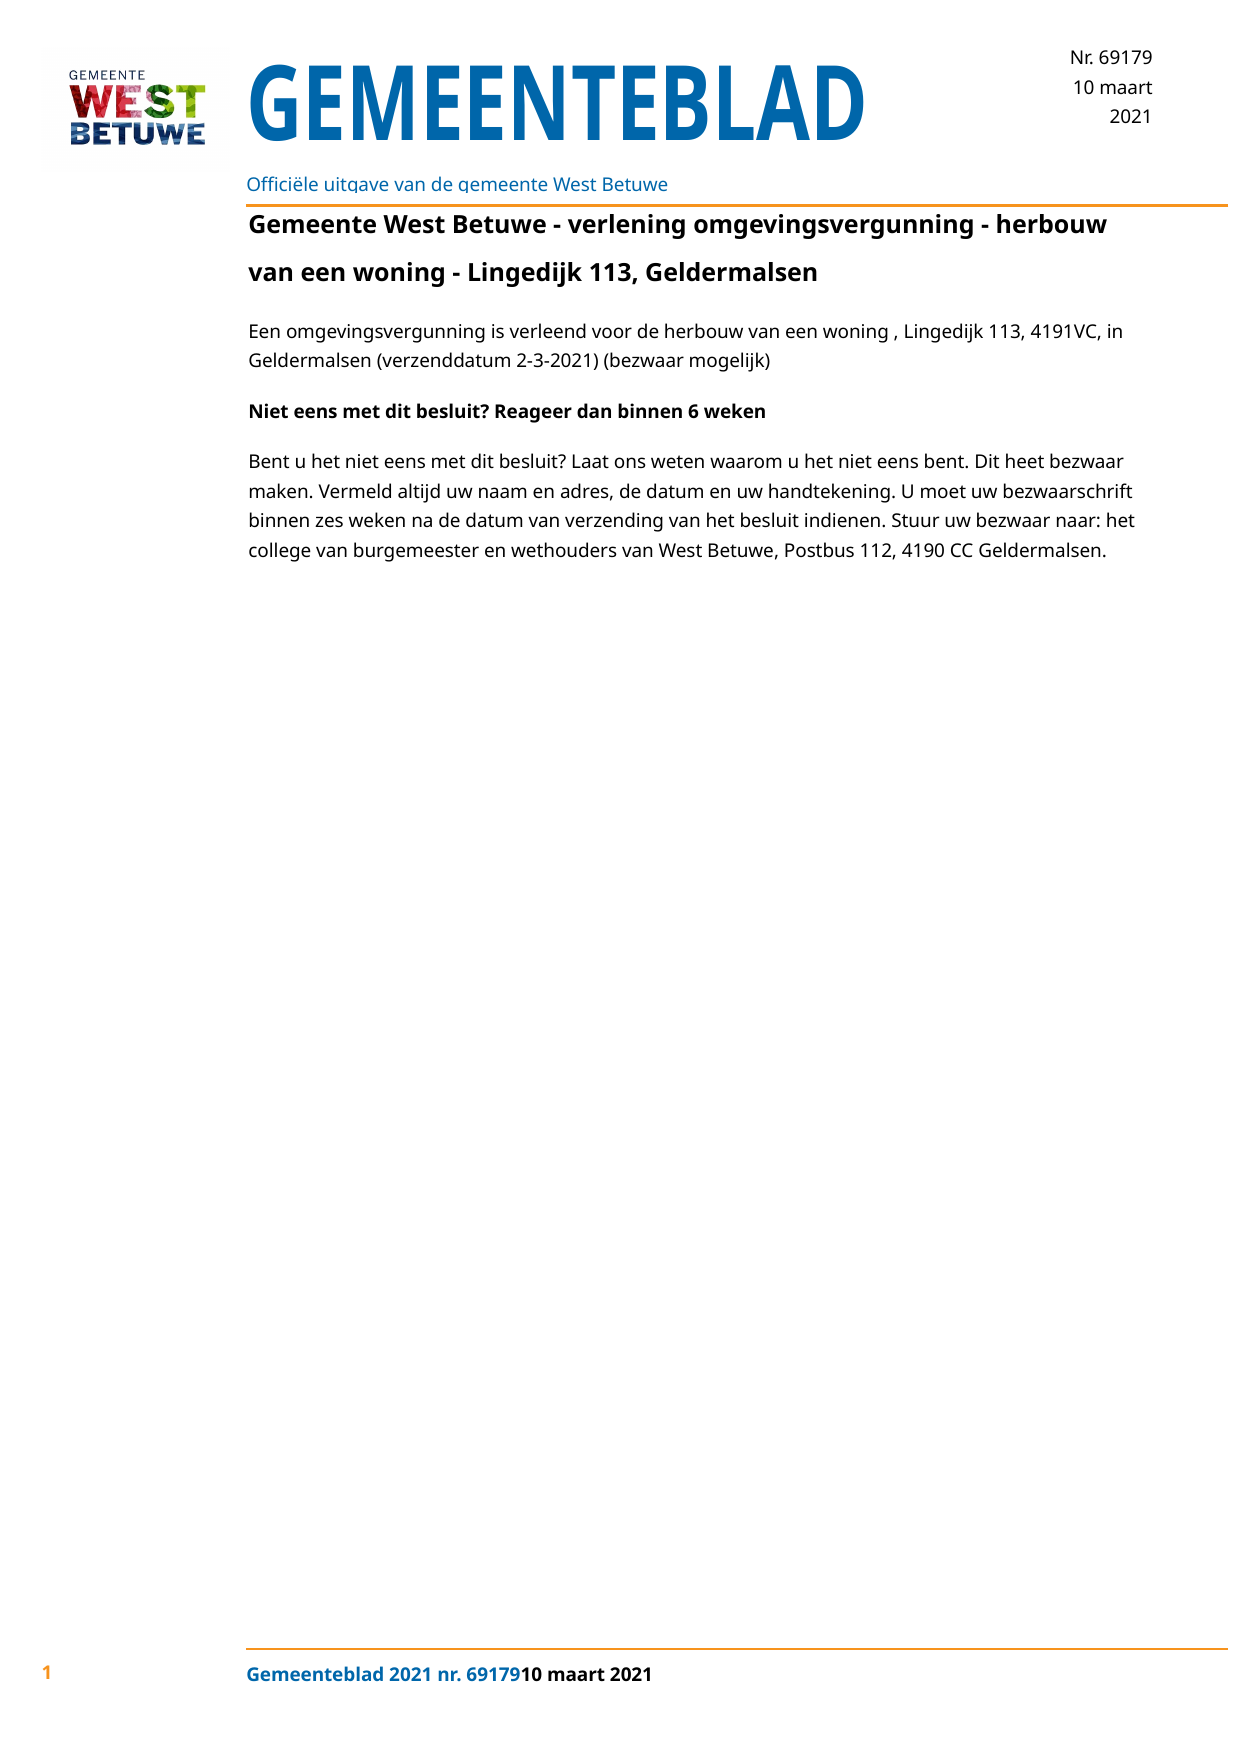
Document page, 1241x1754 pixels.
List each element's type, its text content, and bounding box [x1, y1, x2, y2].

text Gemeente West Betuwe - verlening omgevingsvergunning - herbouw van een woning - Lingedijk 113, Geldermalsen [248, 207, 1152, 288]
text Bent u het niet eens met dit besluit? Laat ons weten waarom u het niet eens bent. Dit heet bezwaar maken. Vermeld altijd uw naam en adres, de datum en uw handtekening. U moet uw bezwaarschrift binnen zes weken na de datum van verzending van het besluit indienen. Stuur uw bezwaar naar: het college van burgemeester en wethouders van West Betuwe, Postbus 112, 4190 CC Geldermalsen. [248, 448, 1152, 563]
text Niet eens met dit besluit? Reageer dan binnen 6 weken [248, 398, 1152, 424]
picture [41, 47, 231, 172]
text Een omgevingsvergunning is verleend voor de herbouw van een woning , Lingedijk 113, 4191VC, in Geldermalsen (verzenddatum 2-3-2021) (bezwaar mogelijk) [248, 318, 1152, 373]
